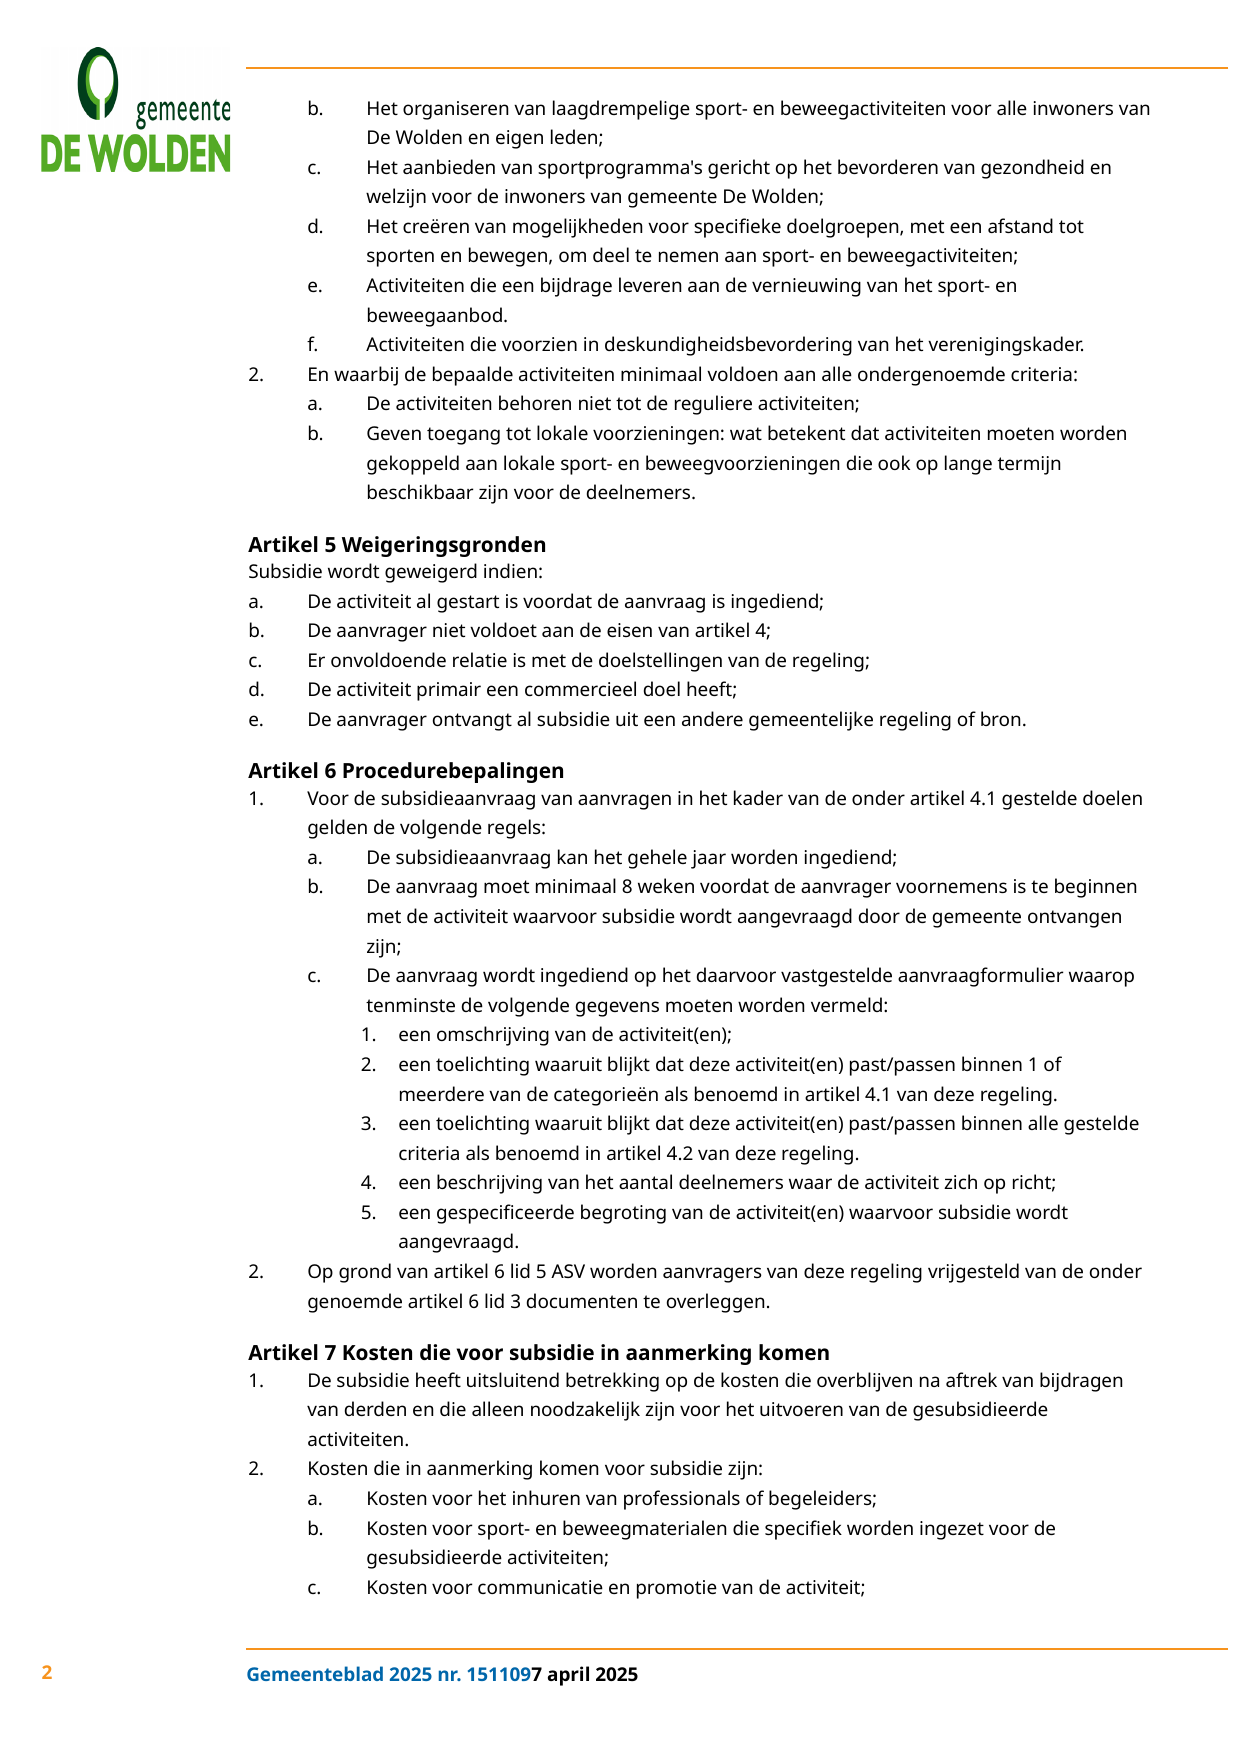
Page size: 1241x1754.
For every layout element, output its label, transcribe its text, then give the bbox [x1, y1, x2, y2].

list Het aanbieden van sportprogramma's gericht op het bevorderen van gezondheid en welzijn voor de inwoners van gemeente De Wolden; [307, 154, 1152, 209]
list Kosten voor communicatie en promotie van de activiteit; [307, 1574, 1152, 1599]
list Kosten voor sport- en beweegmaterialen die specifiek worden ingezet voor de gesubsidieerde activiteiten; [307, 1515, 1152, 1570]
picture [41, 47, 231, 172]
list Kosten die in aanmerking komen voor subsidie zijn: [248, 1456, 1152, 1481]
list De activiteit primair een commercieel doel heeft; [248, 677, 1152, 702]
list De aanvrager niet voldoet aan de eisen van artikel 4; [248, 617, 1152, 643]
list Activiteiten die een bijdrage leveren aan de vernieuwing van het sport- en beweegaanbod. [307, 272, 1152, 328]
list De aanvrager ontvangt al subsidie uit een andere gemeentelijke regeling of bron. [248, 706, 1152, 732]
list Op grond van artikel 6 lid 5 ASV worden aanvragers van deze regeling vrijgesteld van de onder genoemde artikel 6 lid 3 documenten te overleggen. [248, 1258, 1152, 1314]
text Subsidie wordt geweigerd indien: [248, 558, 1152, 584]
list een gespecificeerde begroting van de activiteit(en) waarvoor subsidie wordt aangevraagd. [361, 1199, 1152, 1254]
list De activiteit al gestart is voordat de aanvraag is ingediend; [248, 588, 1152, 613]
text Artikel 6 Procedurebepalingen [248, 757, 1152, 785]
list een omschrijving van de activiteit(en); [361, 1022, 1152, 1047]
list De aanvraag wordt ingediend op het daarvoor vastgestelde aanvraagformulier waarop tenminste de volgende gegevens moeten worden vermeld: [307, 962, 1152, 1018]
list Er onvoldoende relatie is met de doelstellingen van de regeling; [248, 647, 1152, 673]
list Activiteiten die voorzien in deskundigheidsbevordering van het verenigingskader. [307, 331, 1152, 357]
list De activiteiten behoren niet tot de reguliere activiteiten; [307, 391, 1152, 416]
list Het organiseren van laagdrempelige sport- en beweegactiviteiten voor alle inwoners van De Wolden en eigen leden; [307, 95, 1152, 150]
list Kosten voor het inhuren van professionals of begeleiders; [307, 1485, 1152, 1511]
text Artikel 7 Kosten die voor subsidie in aanmerking komen [248, 1338, 1152, 1367]
list De subsidieaanvraag kan het gehele jaar worden ingediend; [307, 844, 1152, 870]
list Voor de subsidieaanvraag van aanvragen in het kader van de onder artikel 4.1 gestelde doelen gelden de volgende regels: [248, 785, 1152, 840]
list Het creëren van mogelijkheden voor specifieke doelgroepen, met een afstand tot sporten en bewegen, om deel te nemen aan sport- en beweegactiviteiten; [307, 213, 1152, 268]
list De aanvraag moet minimaal 8 weken voordat de aanvrager voornemens is te beginnen met de activiteit waarvoor subsidie wordt aangevraagd door de gemeente ontvangen zijn; [307, 874, 1152, 959]
text Artikel 5 Weigeringsgronden [248, 530, 1152, 558]
list een beschrijving van het aantal deelnemers waar de activiteit zich op richt; [361, 1169, 1152, 1195]
list En waarbij de bepaalde activiteiten minimaal voldoen aan alle ondergenoemde criteria: [248, 361, 1152, 387]
list Geven toegang tot lokale voorzieningen: wat betekent dat activiteiten moeten worden gekoppeld aan lokale sport- en beweegvoorzieningen die ook op lange termijn beschikbaar zijn voor de deelnemers. [307, 420, 1152, 505]
list een toelichting waaruit blijkt dat deze activiteit(en) past/passen binnen alle gestelde criteria als benoemd in artikel 4.2 van deze regeling. [361, 1110, 1152, 1166]
list een toelichting waaruit blijkt dat deze activiteit(en) past/passen binnen 1 of meerdere van de categorieën als benoemd in artikel 4.1 van deze regeling. [361, 1051, 1152, 1107]
list De subsidie heeft uitsluitend betrekking op de kosten die overblijven na aftrek van bijdragen van derden en die alleen noodzakelijk zijn voor het uitvoeren van de gesubsidieerde activiteiten. [248, 1367, 1152, 1452]
